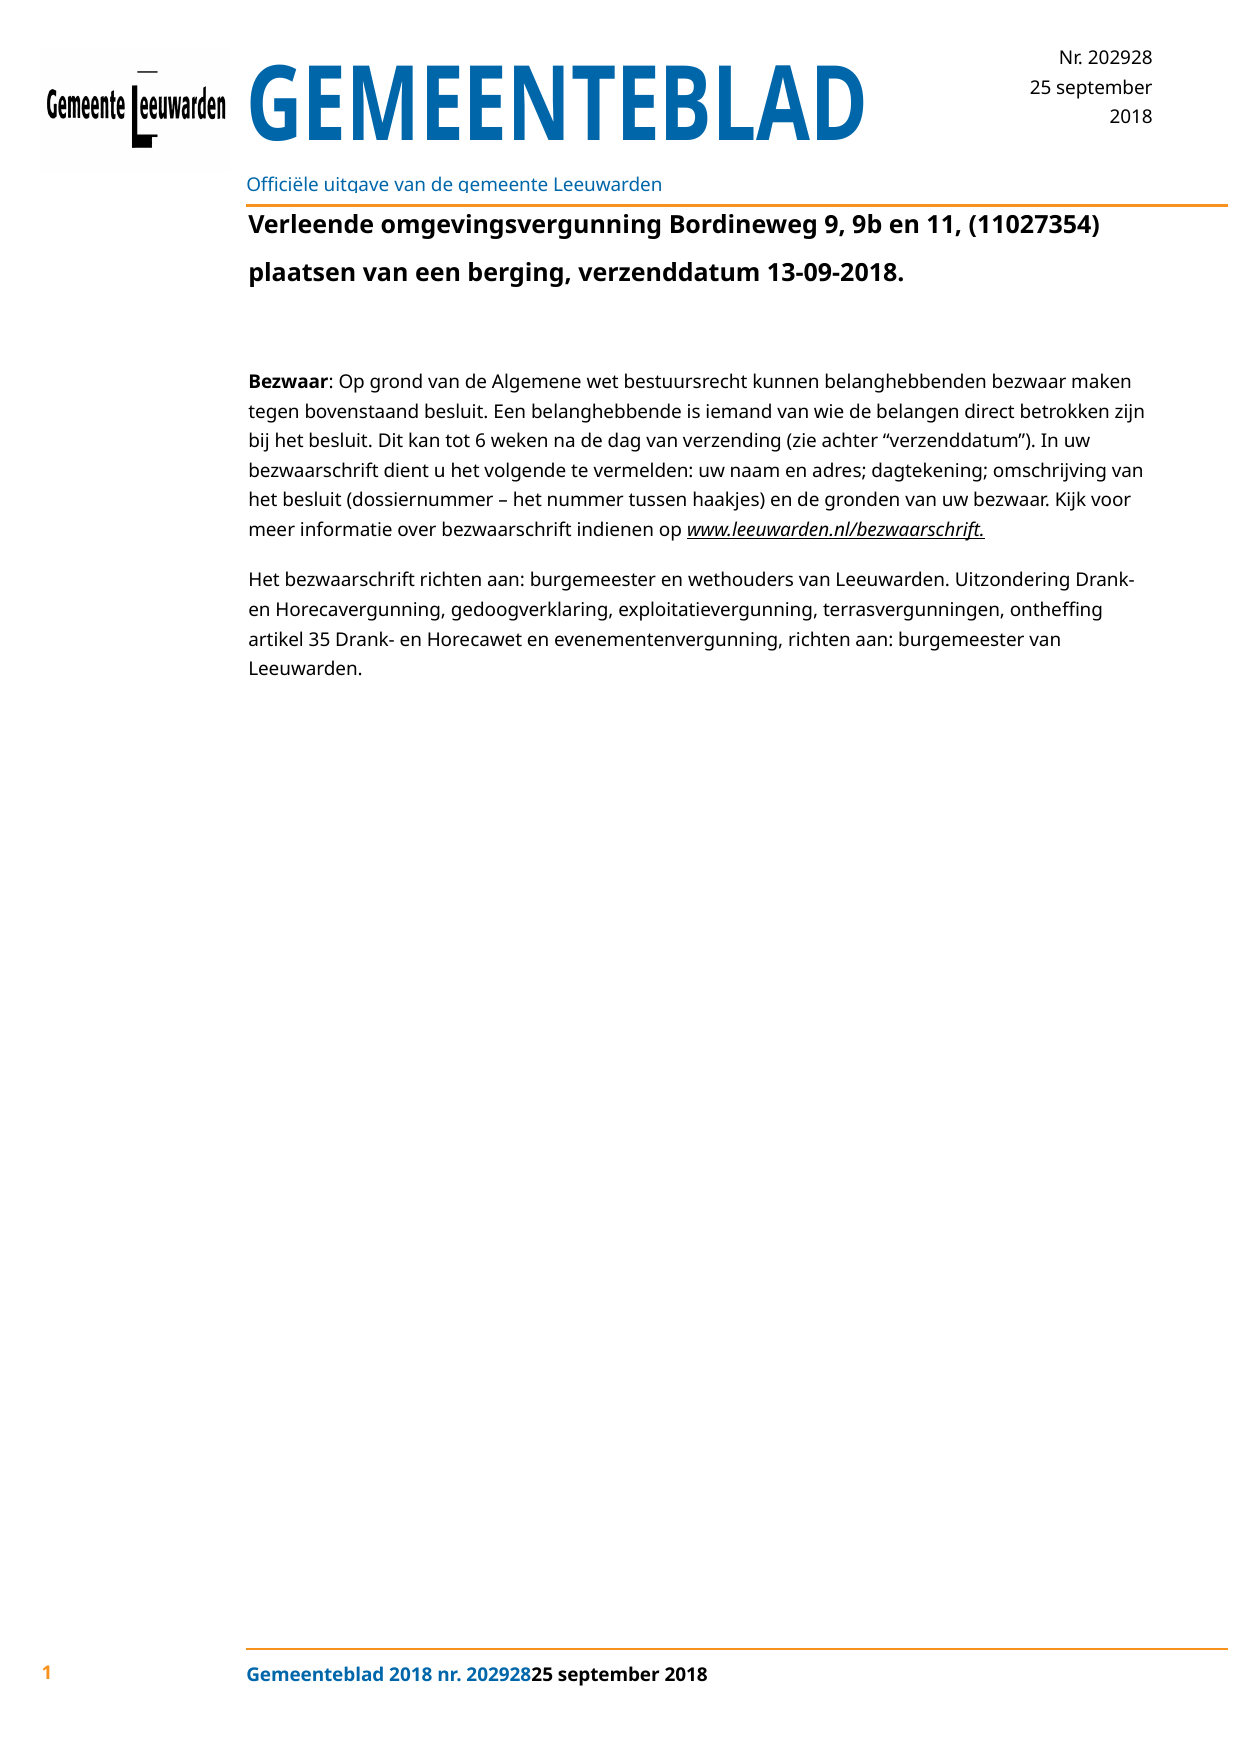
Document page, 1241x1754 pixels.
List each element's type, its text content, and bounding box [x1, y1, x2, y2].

text Het bezwaarschrift richten aan: burgemeester en wethouders van Leeuwarden. Uitzondering Drank- en Horecavergunning, gedoogverklaring, exploitatievergunning, terrasvergunningen, ontheffing artikel 35 Drank- en Horecawet en evenementenvergunning, richten aan: burgemeester van Leeuwarden. [248, 567, 1152, 681]
text Bezwaar: Op grond van de Algemene wet bestuursrecht kunnen belanghebbenden bezwaar maken tegen bovenstaand besluit. Een belanghebbende is iemand van wie de belangen direct betrokken zijn bij het besluit. Dit kan tot 6 weken na de dag van verzending (zie achter “verzenddatum”). In uw bezwaarschrift dient u het volgende te vermelden: uw naam en adres; dagtekening; omschrijving van het besluit (dossiernummer – het nummer tussen haakjes) en de gronden van uw bezwaar. Kijk voor meer informatie over bezwaarschrift indienen op www.leeuwarden.nl/bezwaarschrift. [248, 368, 1152, 542]
picture [41, 47, 231, 172]
text Verleende omgevingsvergunning Bordineweg 9, 9b en 11, (11027354) plaatsen van een berging, verzenddatum 13-09-2018. [248, 207, 1152, 288]
